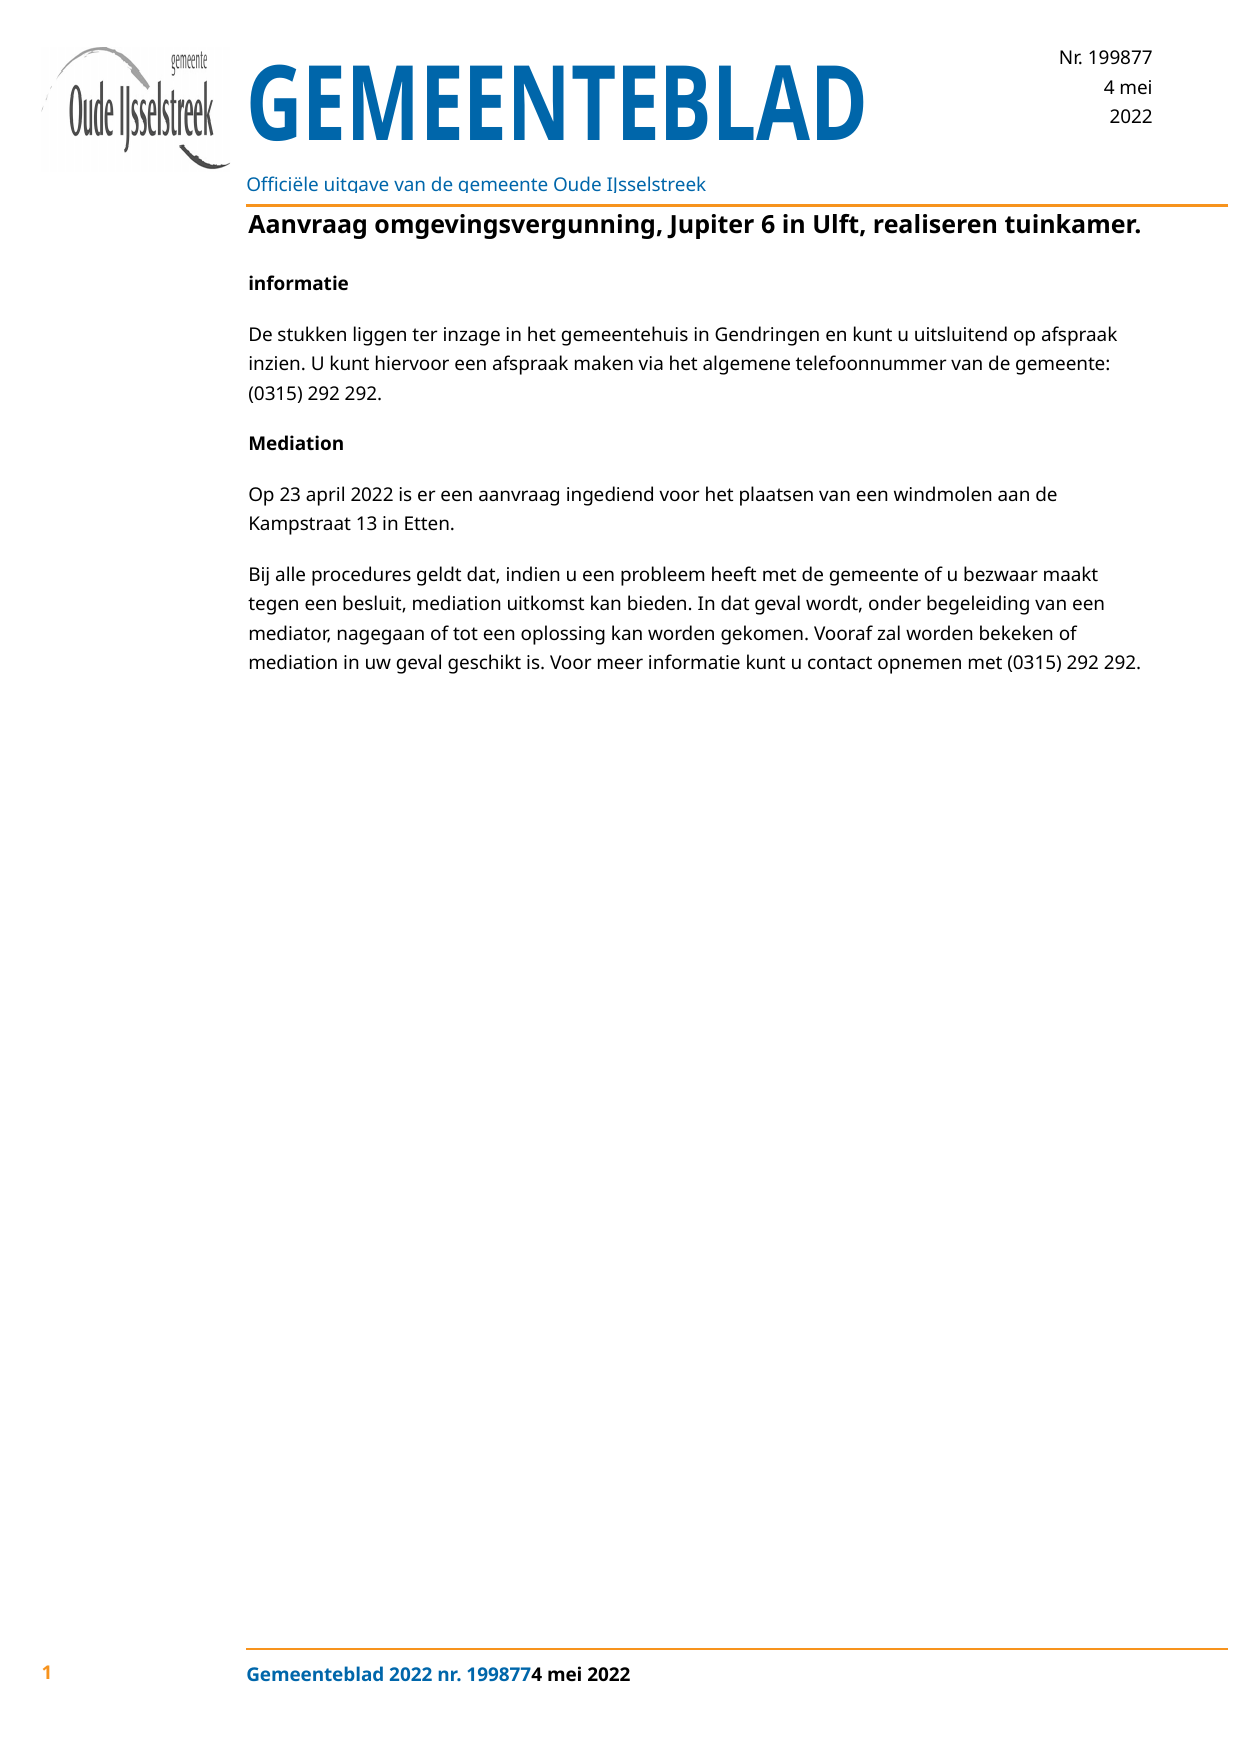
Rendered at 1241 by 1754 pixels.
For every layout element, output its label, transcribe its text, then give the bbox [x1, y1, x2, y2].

text informatie [248, 270, 1152, 296]
text Aanvraag omgevingsvergunning, Jupiter 6 in Ulft, realiseren tuinkamer. [248, 207, 1152, 241]
text Mediation [248, 430, 1152, 456]
picture [41, 47, 231, 172]
text Bij alle procedures geldt dat, indien u een probleem heeft met de gemeente of u bezwaar maakt tegen een besluit, mediation uitkomst kan bieden. In dat geval wordt, onder begeleiding van een mediator, nagegaan of tot een oplossing kan worden gekomen. Vooraf zal worden bekeken of mediation in uw geval geschikt is. Voor meer informatie kunt u contact opnemen met (0315) 292 292. [248, 561, 1152, 675]
text Op 23 april 2022 is er een aanvraag ingediend voor het plaatsen van een windmolen aan de Kampstraat 13 in Etten. [248, 481, 1152, 536]
text De stukken liggen ter inzage in het gemeentehuis in Gendringen en kunt u uitsluitend op afspraak inzien. U kunt hiervoor een afspraak maken via het algemene telefoonnummer van de gemeente: (0315) 292 292. [248, 321, 1152, 406]
